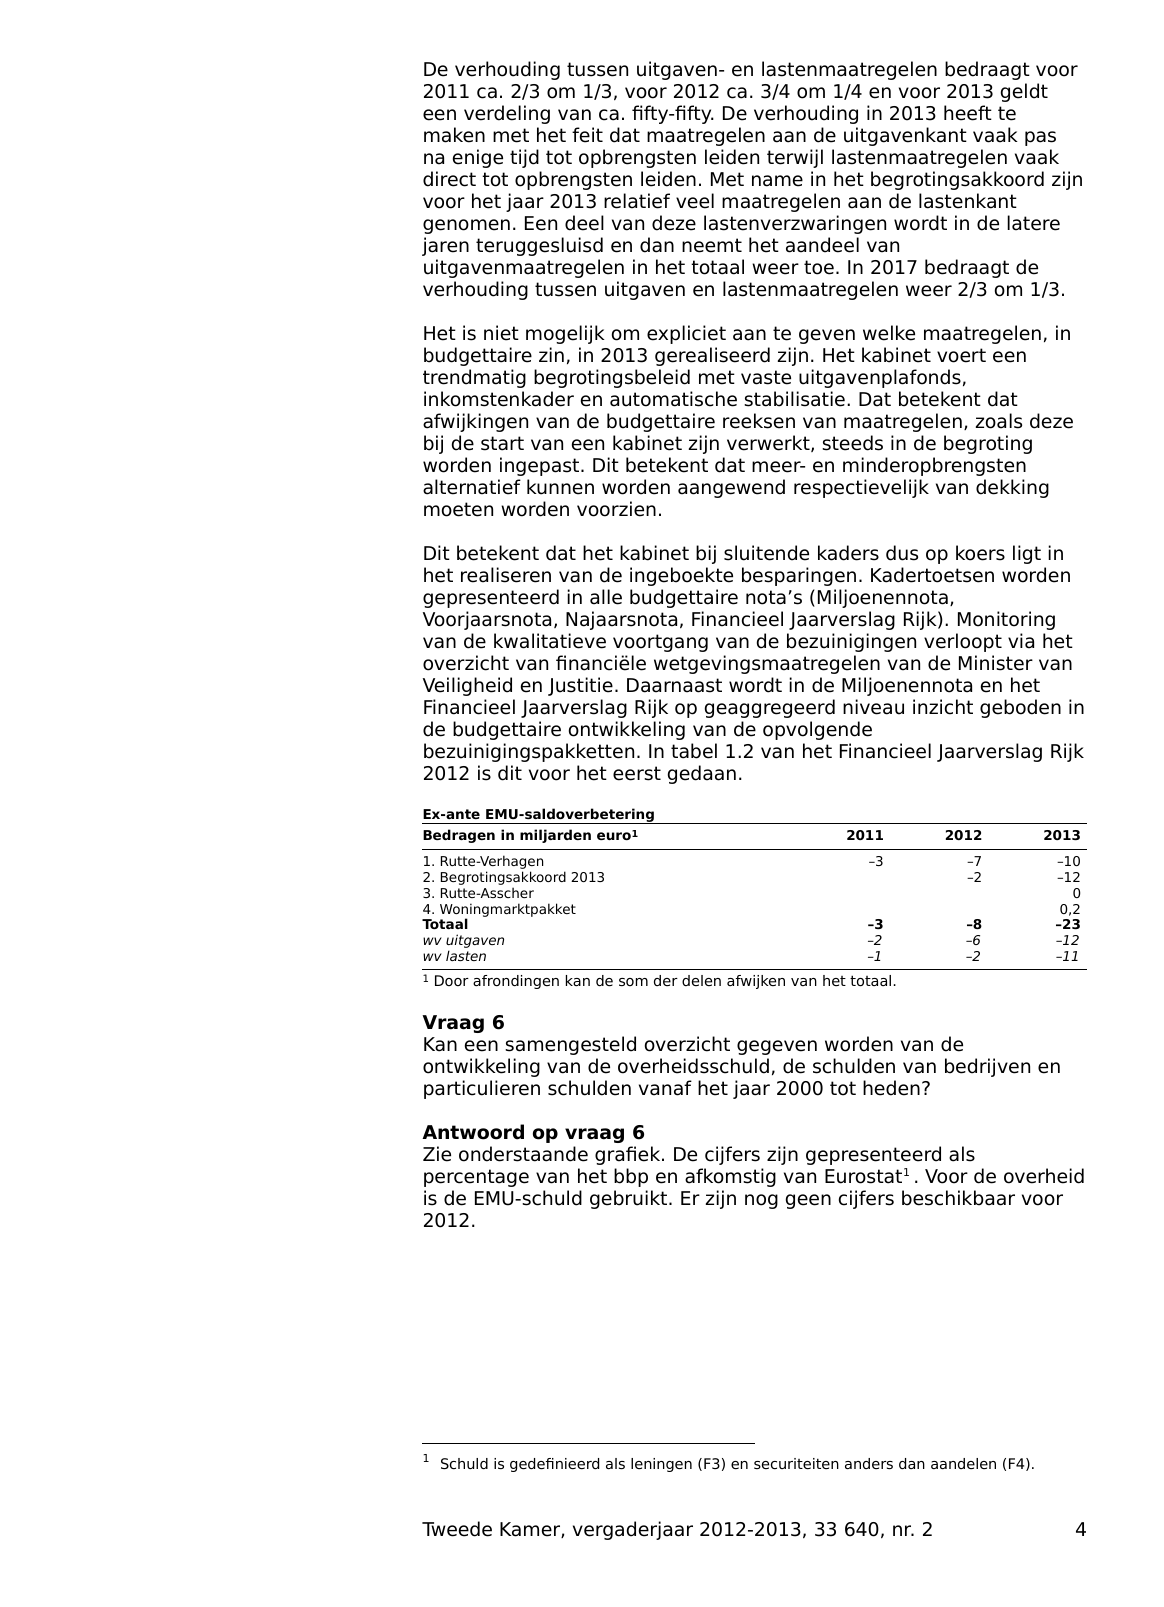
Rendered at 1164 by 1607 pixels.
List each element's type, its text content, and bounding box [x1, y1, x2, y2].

table_cell –2 [791, 933, 889, 949]
text Antwoord op vraag 6 [422, 1122, 1087, 1144]
table_cell –2 [890, 949, 988, 969]
table_cell 0,2 [988, 901, 1087, 917]
table_cell wv uitgaven [422, 933, 791, 949]
table_cell –12 [988, 933, 1087, 949]
table_cell –12 [988, 870, 1087, 886]
table_cell 1. Rutte-Verhagen [422, 850, 791, 870]
table_cell –2 [890, 870, 988, 886]
table_cell –10 [988, 850, 1087, 870]
table_cell Bedragen in miljarden euro1 [422, 824, 791, 848]
text De verhouding tussen uitgaven- en lastenmaatregelen bedraagt voor 2011 ca. 2/3 om 1/3, voor 2012 ca. 3/4 om 1/4 en voor 2013 geldt een verdeling van ca. fifty-fifty. De verhouding in 2013 heeft te maken met het feit dat maatregelen aan de uitgavenkant vaak pas na enige tijd tot opbrengsten leiden terwijl lastenmaatregelen vaak direct tot opbrengsten leiden. Met name in het begrotingsakkoord zijn voor het jaar 2013 relatief veel maatregelen aan de lastenkant genomen. Een deel van deze lastenverzwaringen wordt in de latere jaren teruggesluisd en dan neemt het aandeel van uitgavenmaatregelen in het totaal weer toe. In 2017 bedraagt de verhouding tussen uitgaven en lastenmaatregelen weer 2/3 om 1/3. [422, 59, 1087, 301]
table_cell [791, 870, 889, 886]
table_cell –8 [890, 917, 988, 933]
table_cell [890, 901, 988, 917]
table_cell –7 [890, 850, 988, 870]
table_cell 1 Door afrondingen kan de som der delen afwijken van het totaal. [422, 970, 1087, 990]
table_cell 2012 [890, 824, 988, 848]
table_cell 2011 [791, 824, 889, 848]
table_cell 2013 [988, 824, 1087, 848]
table_cell 3. Rutte-Asscher [422, 886, 791, 901]
table_cell [791, 886, 889, 901]
table_cell Totaal [422, 917, 791, 933]
table_cell –3 [791, 850, 889, 870]
text Zie onderstaande grafiek. De cijfers zijn gepresenteerd als percentage van het bbp en afkomstig van Eurostat. Voor de overheid is de EMU-schuld gebruikt. Er zijn nog geen cijfers beschikbaar voor 2012. [422, 1144, 1087, 1232]
table_cell wv lasten [422, 949, 791, 969]
table_cell –11 [988, 949, 1087, 969]
table_cell –1 [791, 949, 889, 969]
text Dit betekent dat het kabinet bij sluitende kaders dus op koers ligt in het realiseren van de ingeboekte besparingen. Kadertoetsen worden gepresenteerd in alle budgettaire nota’s (Miljoenennota, Voorjaarsnota, Najaarsnota, Financieel Jaarverslag Rijk). Monitoring van de kwalitatieve voortgang van de bezuinigingen verloopt via het overzicht van financiële wetgevingsmaatregelen van de Minister van Veiligheid en Justitie. Daarnaast wordt in de Miljoenennota en het Financieel Jaarverslag Rijk op geaggregeerd niveau inzicht geboden in de budgettaire ontwikkeling van de opvolgende bezuinigingspakketten. In tabel 1.2 van het Financieel Jaarverslag Rijk 2012 is dit voor het eerst gedaan. [422, 543, 1087, 785]
text Het is niet mogelijk om expliciet aan te geven welke maatregelen, in budgettaire zin, in 2013 gerealiseerd zijn. Het kabinet voert een trendmatig begrotingsbeleid met vaste uitgavenplafonds, inkomstenkader en automatische stabilisatie. Dat betekent dat afwijkingen van de budgettaire reeksen van maatregelen, zoals deze bij de start van een kabinet zijn verwerkt, steeds in de begroting worden ingepast. Dit betekent dat meer- en minderopbrengsten alternatief kunnen worden aangewend respectievelijk van dekking moeten worden voorzien. [422, 323, 1087, 521]
table_cell 4. Woningmarktpakket [422, 901, 791, 917]
table_cell [791, 901, 889, 917]
table_header Ex-ante EMU-saldoverbetering [422, 807, 1087, 822]
table_cell –3 [791, 917, 889, 933]
table_cell –23 [988, 917, 1087, 933]
text Schuld is gedefinieerd als leningen (F3) en securiteiten anders dan aandelen (F4). [422, 1452, 1087, 1474]
table_cell 0 [988, 886, 1087, 901]
table_cell [890, 886, 988, 901]
table_cell –6 [890, 933, 988, 949]
text Vraag 6 [422, 1012, 1087, 1034]
text Kan een samengesteld overzicht gegeven worden van de ontwikkeling van de overheidsschuld, de schulden van bedrijven en particulieren schulden vanaf het jaar 2000 tot heden? [422, 1034, 1087, 1100]
table_cell 2. Begrotingsakkoord 2013 [422, 870, 791, 886]
